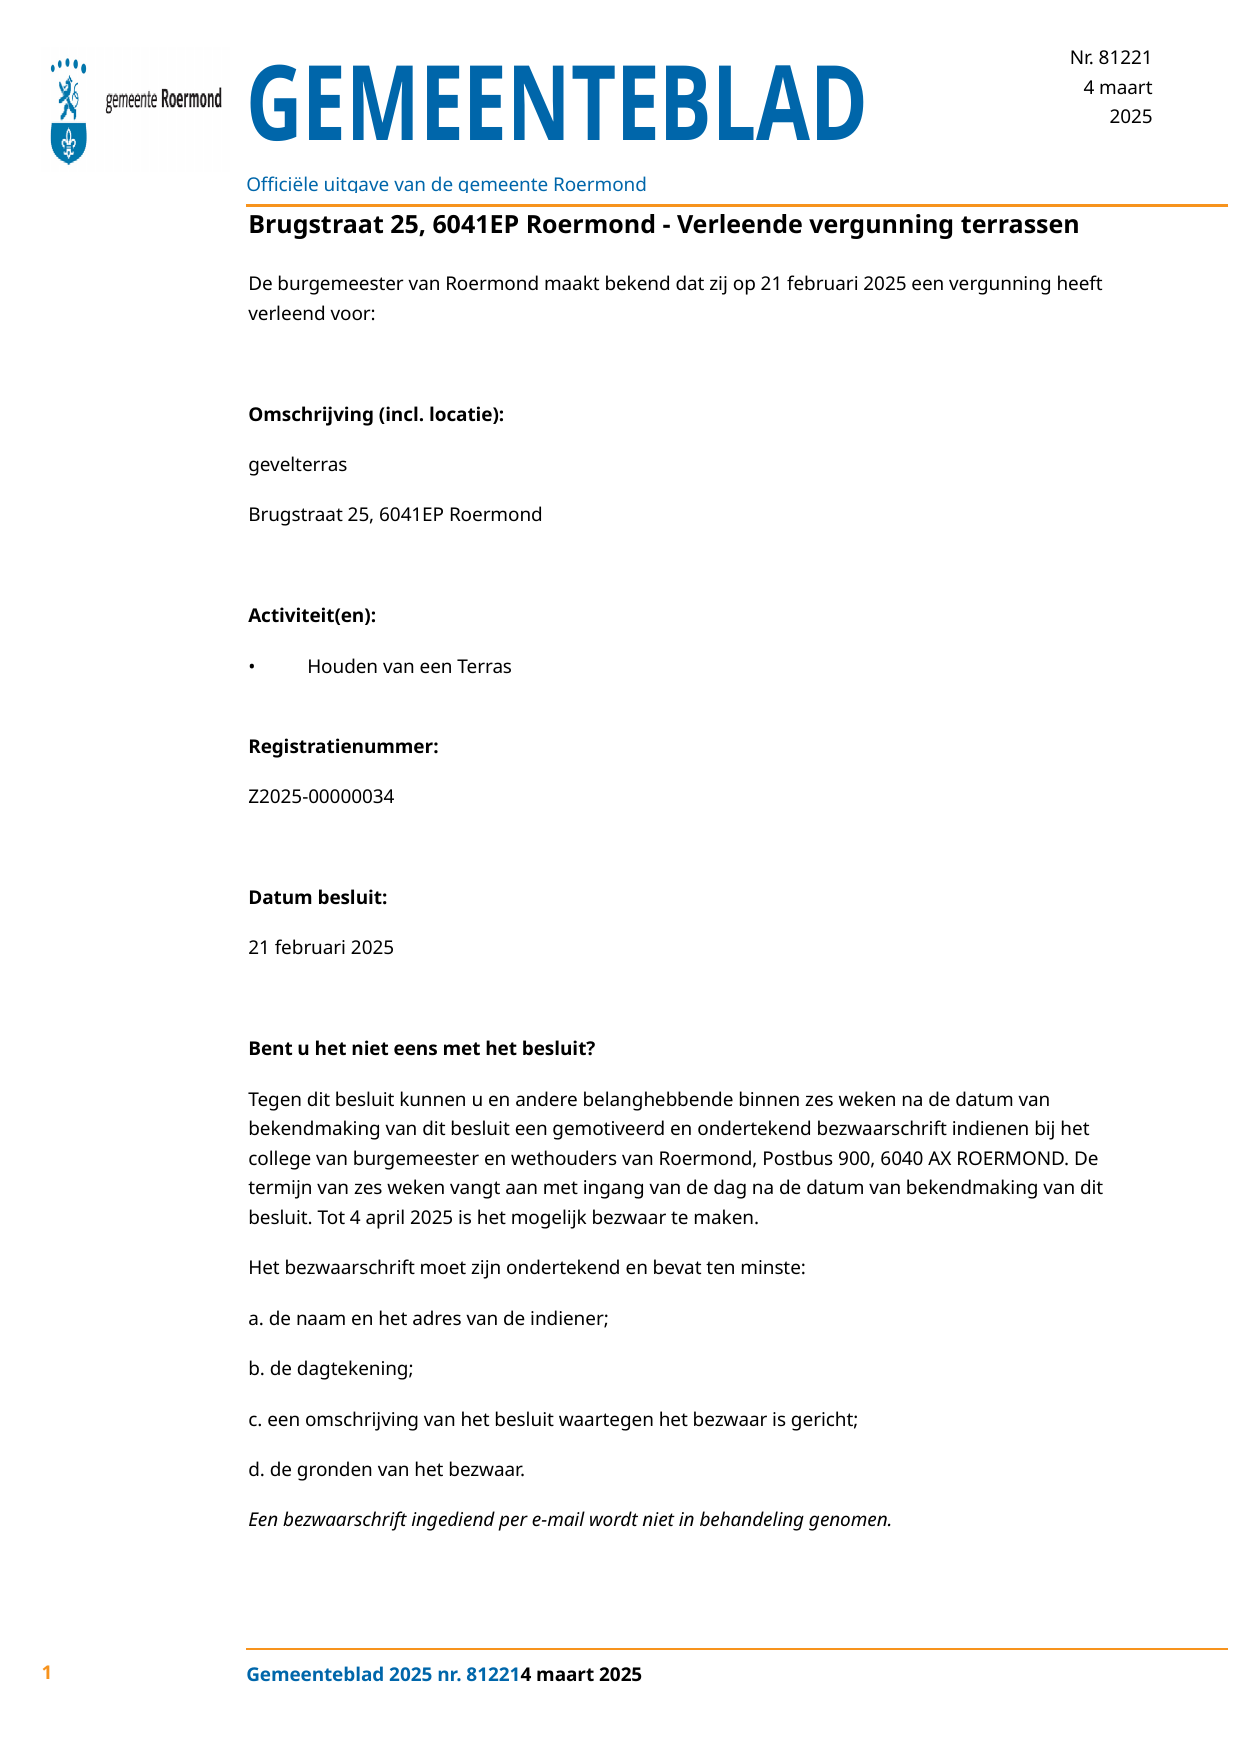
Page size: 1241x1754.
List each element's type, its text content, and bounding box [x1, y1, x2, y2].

text gevelterras [248, 451, 1152, 477]
text Registratienummer: [248, 733, 1152, 758]
text b. de dagtekening; [248, 1355, 1152, 1381]
list Houden van een Terras [248, 653, 1152, 678]
text De burgemeester van Roermond maakt bekend dat zij op 21 februari 2025 een vergunning heeft verleend voor: [248, 270, 1152, 326]
text Omschrijving (incl. locatie): [248, 401, 1152, 426]
text Tegen dit besluit kunnen u en andere belanghebbende binnen zes weken na de datum van bekendmaking van dit besluit een gemotiveerd en ondertekend bezwaarschrift indienen bij het college van burgemeester en wethouders van Roermond, Postbus 900, 6040 AX ROERMOND. De termijn van zes weken vangt aan met ingang van de dag na de datum van bekendmaking van dit besluit. Tot 4 april 2025 is het mogelijk bezwaar te maken. [248, 1086, 1152, 1230]
picture [41, 47, 231, 172]
text Datum besluit: [248, 884, 1152, 910]
text Z2025-00000034 [248, 783, 1152, 809]
text c. een omschrijving van het besluit waartegen het bezwaar is gericht; [248, 1406, 1152, 1431]
text Brugstraat 25, 6041EP Roermond [248, 502, 1152, 527]
text d. de gronden van het bezwaar. [248, 1456, 1152, 1482]
text Activiteit(en): [248, 602, 1152, 628]
text Een bezwaarschrift ingediend per e-mail wordt niet in behandeling genomen. [248, 1507, 1152, 1532]
text Het bezwaarschrift moet zijn ondertekend en bevat ten minste: [248, 1254, 1152, 1280]
text Bent u het niet eens met het besluit? [248, 1035, 1152, 1061]
text Brugstraat 25, 6041EP Roermond - Verleende vergunning terrassen [248, 207, 1152, 241]
text a. de naam en het adres van de indiener; [248, 1305, 1152, 1331]
text 21 februari 2025 [248, 934, 1152, 960]
